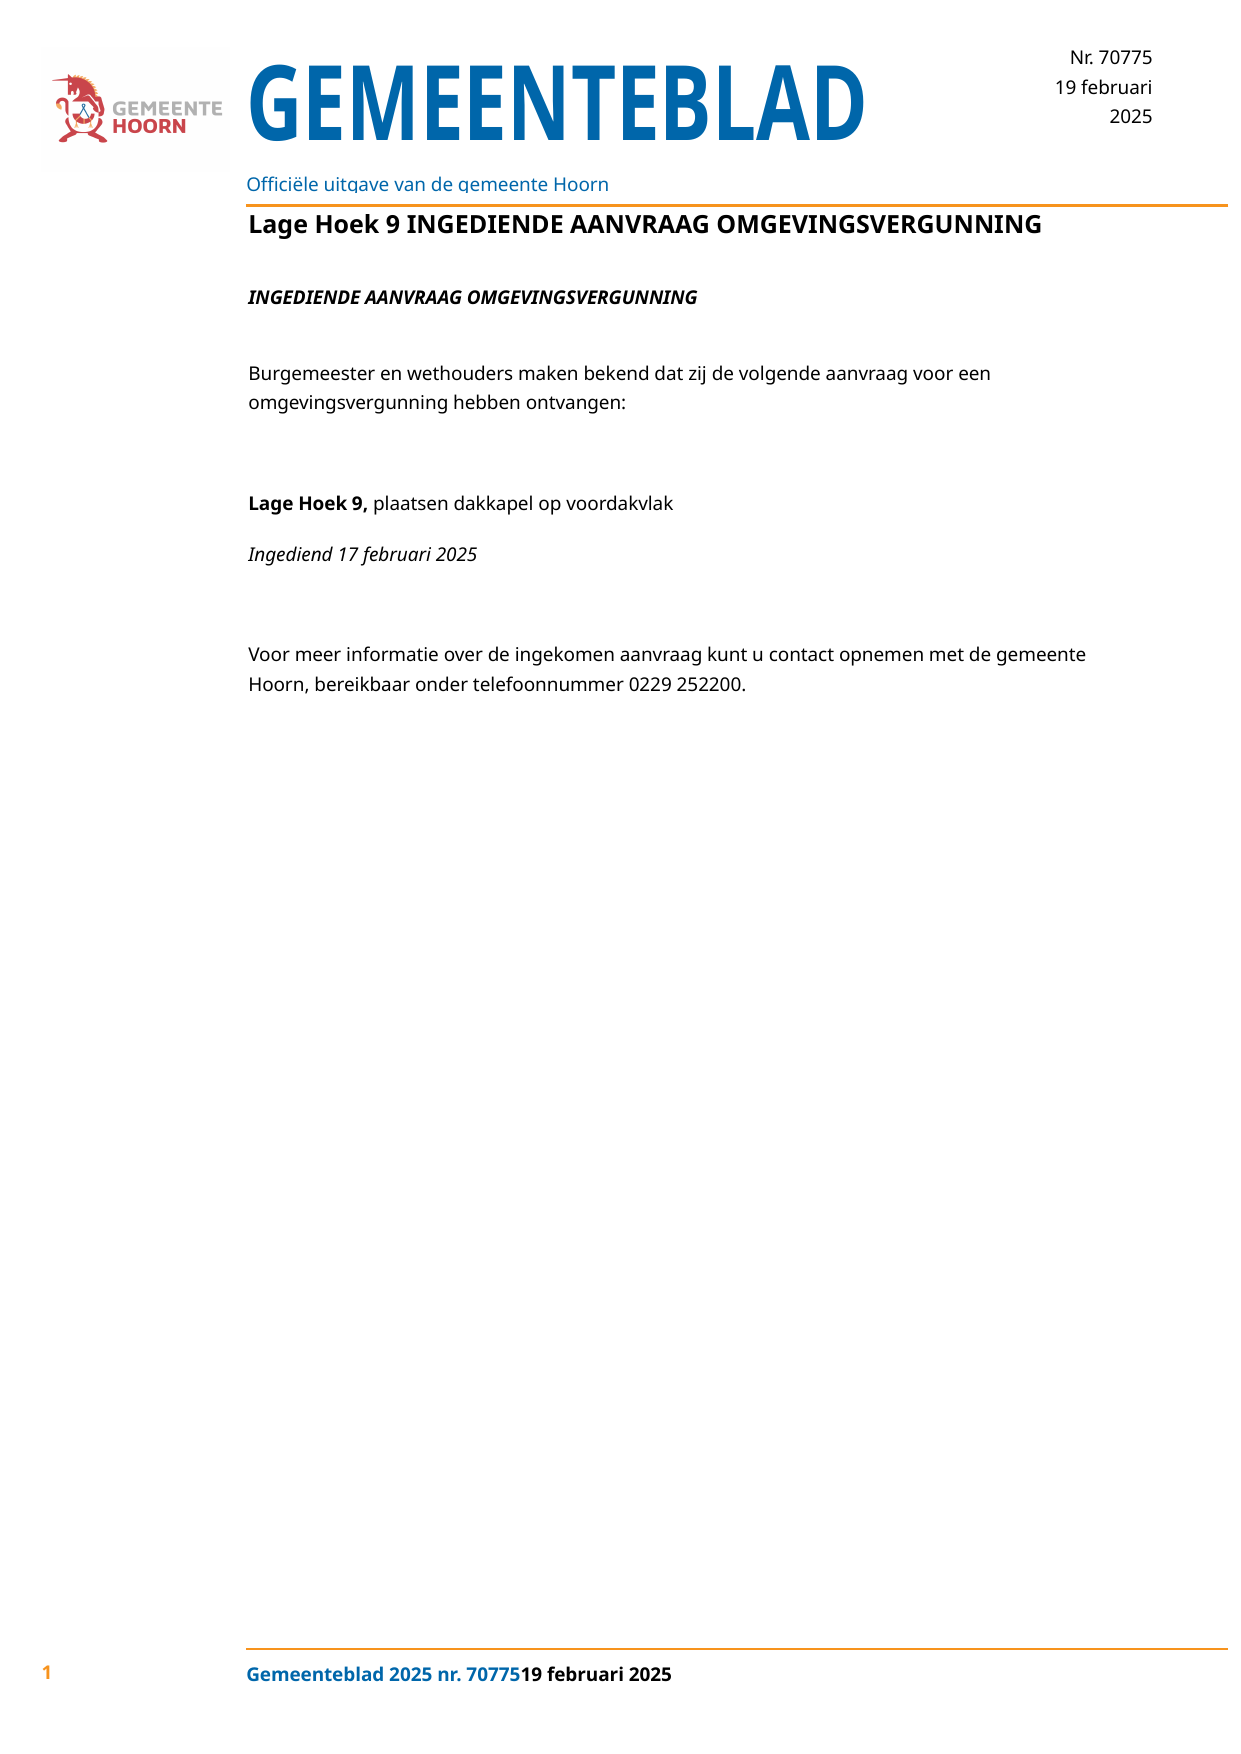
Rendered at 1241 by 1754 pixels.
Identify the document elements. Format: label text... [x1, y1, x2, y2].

text Lage Hoek 9 INGEDIENDE AANVRAAG OMGEVINGSVERGUNNING [248, 207, 1152, 241]
picture [41, 47, 231, 172]
text INGEDIENDE AANVRAAG OMGEVINGSVERGUNNING [248, 284, 1152, 309]
text Burgemeester en wethouders maken bekend dat zij de volgende aanvraag voor een omgevingsvergunning hebben ontvangen: [248, 360, 1152, 415]
text Lage Hoek 9, plaatsen dakkapel op voordakvlak [248, 490, 1152, 516]
text Ingediend 17 februari 2025 [248, 541, 1152, 567]
text Voor meer informatie over de ingekomen aanvraag kunt u contact opnemen met de gemeente Hoorn, bereikbaar onder telefoonnummer 0229 252200. [248, 642, 1152, 697]
